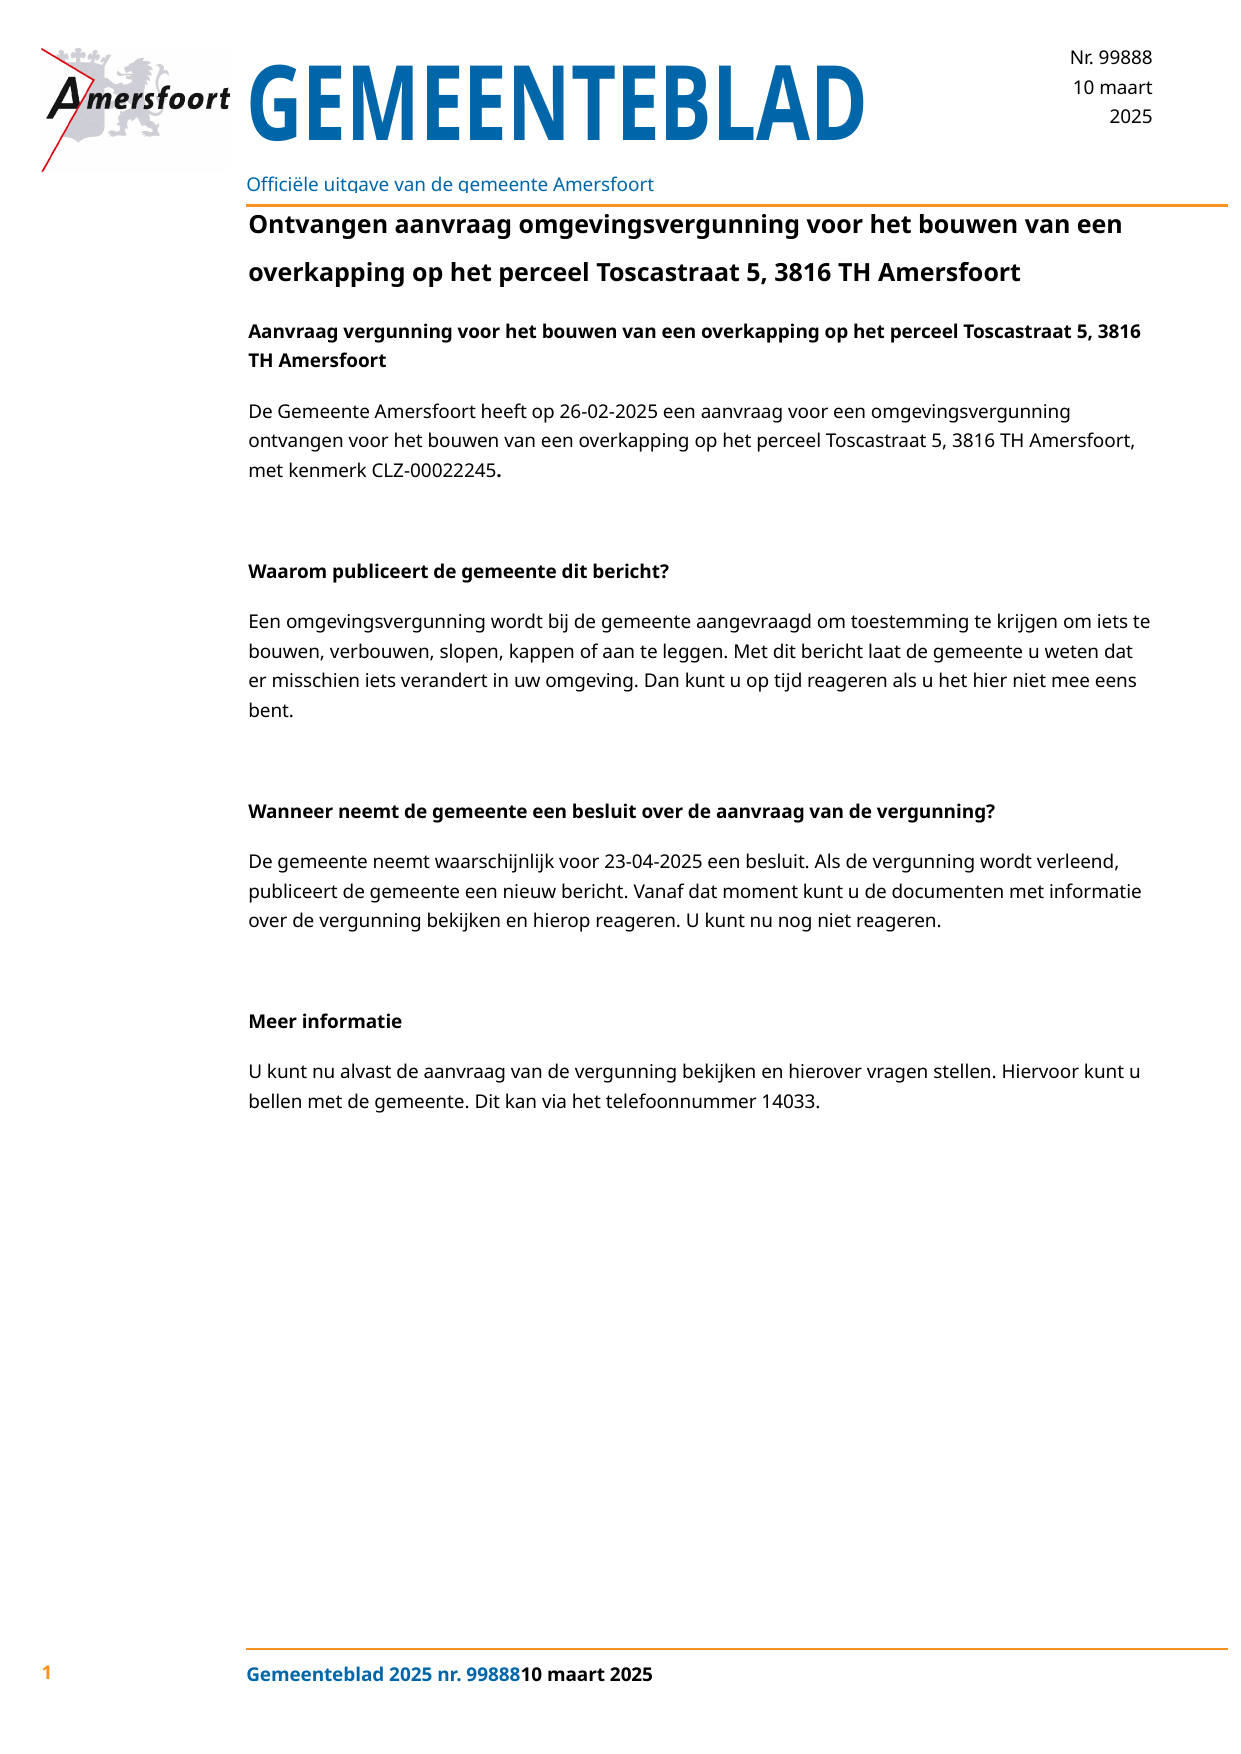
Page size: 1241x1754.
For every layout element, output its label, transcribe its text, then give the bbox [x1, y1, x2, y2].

text Aanvraag vergunning voor het bouwen van een overkapping op het perceel Toscastraat 5, 3816 TH Amersfoort [248, 318, 1152, 373]
text Waarom publiceert de gemeente dit bericht? [248, 558, 1152, 584]
text U kunt nu alvast de aanvraag van de vergunning bekijken en hierover vragen stellen. Hiervoor kunt u bellen met de gemeente. Dit kan via het telefoonnummer 14033. [248, 1059, 1152, 1114]
text Ontvangen aanvraag omgevingsvergunning voor het bouwen van een overkapping op het perceel Toscastraat 5, 3816 TH Amersfoort [248, 207, 1152, 288]
text Meer informatie [248, 1008, 1152, 1034]
text Een omgevingsvergunning wordt bij de gemeente aangevraagd om toestemming te krijgen om iets te bouwen, verbouwen, slopen, kappen of aan te leggen. Met dit bericht laat de gemeente u weten dat er misschien iets verandert in uw omgeving. Dan kunt u op tijd reageren als u het hier niet mee eens bent. [248, 608, 1152, 723]
text De gemeente neemt waarschijnlijk voor 23-04-2025 een besluit. Als de vergunning wordt verleend, publiceert de gemeente een nieuw bericht. Vanaf dat moment kunt u de documenten met informatie over de vergunning bekijken en hierop reageren. U kunt nu nog niet reageren. [248, 848, 1152, 933]
text De Gemeente Amersfoort heeft op 26-02-2025 een aanvraag voor een omgevingsvergunning ontvangen voor het bouwen van een overkapping op het perceel Toscastraat 5, 3816 TH Amersfoort, met kenmerk CLZ-00022245. [248, 398, 1152, 483]
text Wanneer neemt de gemeente een besluit over de aanvraag van de vergunning? [248, 798, 1152, 824]
picture [41, 47, 231, 172]
